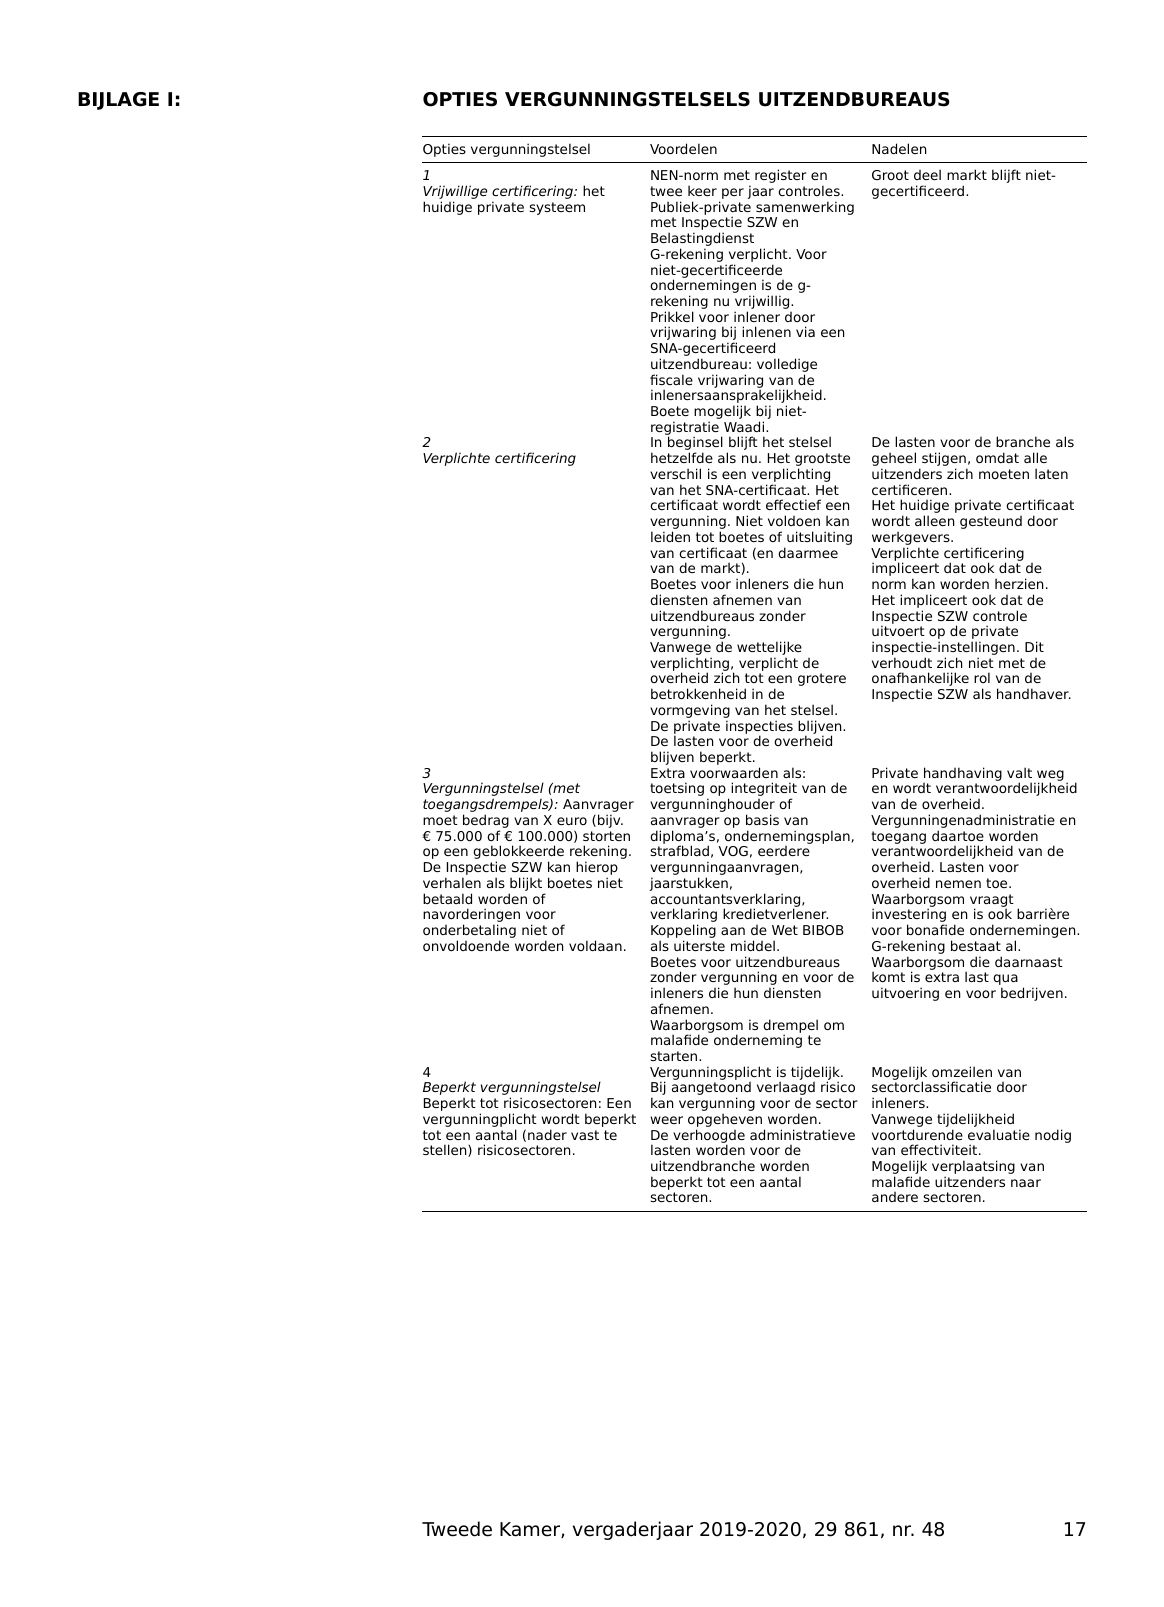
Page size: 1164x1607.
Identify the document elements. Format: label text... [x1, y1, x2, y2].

table_cell 2 Verplichte certificering [422, 435, 644, 766]
table_header Opties vergunningstelsel [422, 137, 644, 162]
table_cell Mogelijk omzeilen van sectorclassificatie door inleners. Vanwege tijdelijkheid voortdurende evaluatie nodig van effectiviteit. Mogelijk verplaatsing van malafide uitzenders naar andere sectoren. [865, 1065, 1087, 1211]
table_cell NEN-norm met register en twee keer per jaar controles. Publiek-private samenwerking met Inspectie SZW en Belastingdienst G-rekening verplicht. Voor niet-gecertificeerde ondernemingen is de g-rekening nu vrijwillig. Prikkel voor inlener door vrijwaring bij inlenen via een SNA-gecertificeerd uitzendbureau: volledige fiscale vrijwaring van de inlenersaansprakelijkheid. Boete mogelijk bij niet-registratie Waadi. [644, 163, 865, 435]
table_cell 4 Beperkt vergunningstelsel Beperkt tot risicosectoren: Een vergunningplicht wordt beperkt tot een aantal (nader vast te stellen) risicosectoren. [422, 1065, 644, 1211]
table_cell In beginsel blijft het stelsel hetzelfde als nu. Het grootste verschil is een verplichting van het SNA-certificaat. Het certificaat wordt effectief een vergunning. Niet voldoen kan leiden tot boetes of uitsluiting van certificaat (en daarmee van de markt). Boetes voor inleners die hun diensten afnemen van uitzendbureaus zonder vergunning. Vanwege de wettelijke verplichting, verplicht de overheid zich tot een grotere betrokkenheid in de vormgeving van het stelsel. De private inspecties blijven. De lasten voor de overheid blijven beperkt. [644, 435, 865, 766]
table_cell De lasten voor de branche als geheel stijgen, omdat alle uitzenders zich moeten laten certificeren. Het huidige private certificaat wordt alleen gesteund door werkgevers. Verplichte certificering impliceert dat ook dat de norm kan worden herzien. Het impliceert ook dat de Inspectie SZW controle uitvoert op de private inspectie-instellingen. Dit verhoudt zich niet met de onafhankelijke rol van de Inspectie SZW als handhaver. [865, 435, 1087, 766]
table_cell Groot deel markt blijft niet-gecertificeerd. [865, 163, 1087, 435]
table_cell 3 Vergunningstelsel (met toegangsdrempels): Aanvrager moet bedrag van X euro (bijv. € 75.000 of € 100.000) storten op een geblokkeerde rekening. De Inspectie SZW kan hierop verhalen als blijkt boetes niet betaald worden of navorderingen voor onderbetaling niet of onvoldoende worden voldaan. [422, 766, 644, 1064]
table_header Voordelen [644, 137, 865, 162]
table_cell Extra voorwaarden als: toetsing op integriteit van de vergunninghouder of aanvrager op basis van diploma’s, ondernemingsplan, strafblad, VOG, eerdere vergunningaanvragen, jaarstukken, accountantsverklaring, verklaring kredietverlener. Koppeling aan de Wet BIBOB als uiterste middel. Boetes voor uitzendbureaus zonder vergunning en voor de inleners die hun diensten afnemen. Waarborgsom is drempel om malafide onderneming te starten. [644, 766, 865, 1064]
table_header Nadelen [865, 137, 1087, 162]
table_cell Vergunningsplicht is tijdelijk. Bij aangetoond verlaagd risico kan vergunning voor de sector weer opgeheven worden. De verhoogde administratieve lasten worden voor de uitzendbranche worden beperkt tot een aantal sectoren. [644, 1065, 865, 1211]
table_cell 1 Vrijwillige certificering: het huidige private systeem [422, 163, 644, 435]
subtitle BIJLAGE I: OPTIES VERGUNNINGSTELSELS UITZENDBUREAUS [77, 89, 1087, 111]
table_cell Private handhaving valt weg en wordt verantwoordelijkheid van de overheid. Vergunningenadministratie en toegang daartoe worden verantwoordelijkheid van de overheid. Lasten voor overheid nemen toe. Waarborgsom vraagt investering en is ook barrière voor bonafide ondernemingen. G-rekening bestaat al. Waarborgsom die daarnaast komt is extra last qua uitvoering en voor bedrijven. [865, 766, 1087, 1064]
